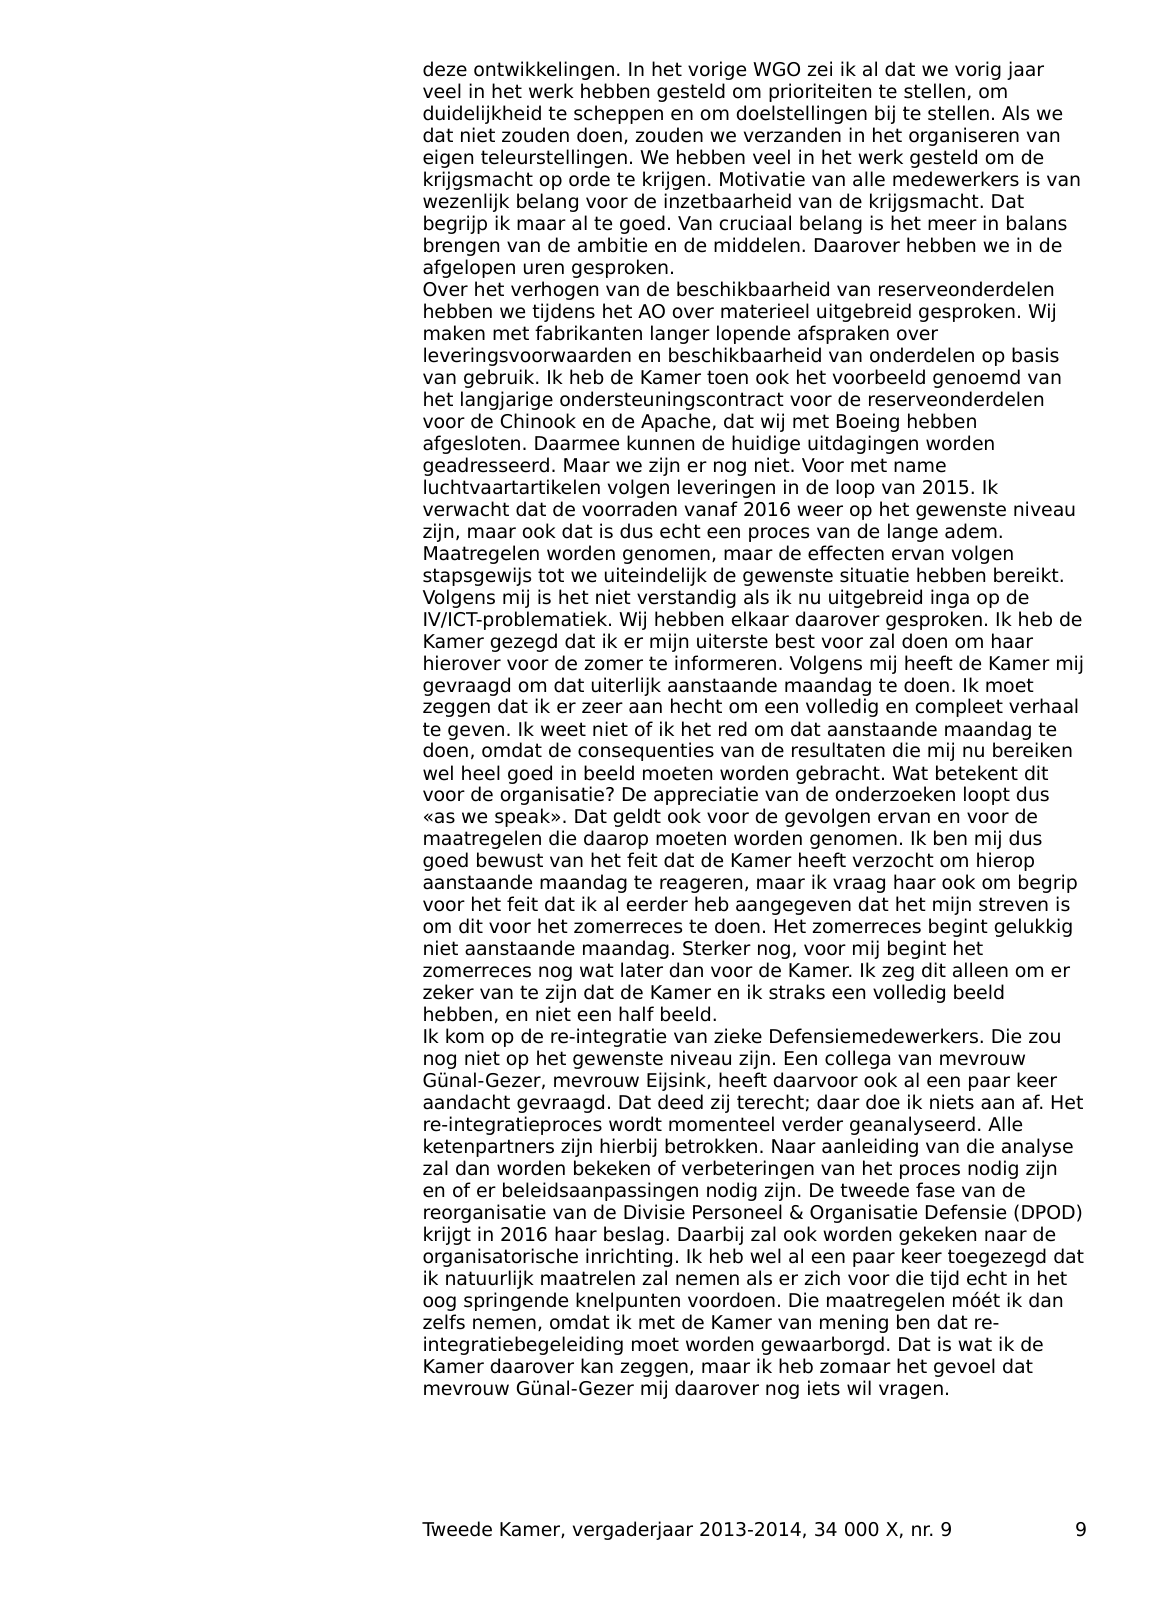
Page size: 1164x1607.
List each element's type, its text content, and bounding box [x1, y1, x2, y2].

text Volgens mij is het niet verstandig als ik nu uitgebreid inga op de IV/ICT-problematiek. Wij hebben elkaar daarover gesproken. Ik heb de Kamer gezegd dat ik er mijn uiterste best voor zal doen om haar hierover voor de zomer te informeren. Volgens mij heeft de Kamer mij gevraagd om dat uiterlijk aanstaande maandag te doen. Ik moet zeggen dat ik er zeer aan hecht om een volledig en compleet verhaal te geven. Ik weet niet of ik het red om dat aanstaande maandag te doen, omdat de consequenties van de resultaten die mij nu bereiken wel heel goed in beeld moeten worden gebracht. Wat betekent dit voor de organisatie? De appreciatie van de onderzoeken loopt dus «as we speak». Dat geldt ook voor de gevolgen ervan en voor de maatregelen die daarop moeten worden genomen. Ik ben mij dus goed bewust van het feit dat de Kamer heeft verzocht om hierop aanstaande maandag te reageren, maar ik vraag haar ook om begrip voor het feit dat ik al eerder heb aangegeven dat het mijn streven is om dit voor het zomerreces te doen. Het zomerreces begint gelukkig niet aanstaande maandag. Sterker nog, voor mij begint het zomerreces nog wat later dan voor de Kamer. Ik zeg dit alleen om er zeker van te zijn dat de Kamer en ik straks een volledig beeld hebben, en niet een half beeld. [422, 587, 1087, 1026]
text Over het verhogen van de beschikbaarheid van reserveonderdelen hebben we tijdens het AO over materieel uitgebreid gesproken. Wij maken met fabrikanten langer lopende afspraken over leveringsvoorwaarden en beschikbaarheid van onderdelen op basis van gebruik. Ik heb de Kamer toen ook het voorbeeld genoemd van het langjarige ondersteuningscontract voor de reserveonderdelen voor de Chinook en de Apache, dat wij met Boeing hebben afgesloten. Daarmee kunnen de huidige uitdagingen worden geadresseerd. Maar we zijn er nog niet. Voor met name luchtvaartartikelen volgen leveringen in de loop van 2015. Ik verwacht dat de voorraden vanaf 2016 weer op het gewenste niveau zijn, maar ook dat is dus echt een proces van de lange adem. Maatregelen worden genomen, maar de effecten ervan volgen stapsgewijs tot we uiteindelijk de gewenste situatie hebben bereikt. [422, 279, 1087, 587]
text Ik kom op de re-integratie van zieke Defensiemedewerkers. Die zou nog niet op het gewenste niveau zijn. Een collega van mevrouw Günal-Gezer, mevrouw Eijsink, heeft daarvoor ook al een paar keer aandacht gevraagd. Dat deed zij terecht; daar doe ik niets aan af. Het re-integratieproces wordt momenteel verder geanalyseerd. Alle ketenpartners zijn hierbij betrokken. Naar aanleiding van die analyse zal dan worden bekeken of verbeteringen van het proces nodig zijn en of er beleidsaanpassingen nodig zijn. De tweede fase van de reorganisatie van de Divisie Personeel & Organisatie Defensie (DPOD) krijgt in 2016 haar beslag. Daarbij zal ook worden gekeken naar de organisatorische inrichting. Ik heb wel al een paar keer toegezegd dat ik natuurlijk maatrelen zal nemen als er zich voor die tijd echt in het oog springende knelpunten voordoen. Die maatregelen móét ik dan zelfs nemen, omdat ik met de Kamer van mening ben dat re-integratiebegeleiding moet worden gewaarborgd. Dat is wat ik de Kamer daarover kan zeggen, maar ik heb zomaar het gevoel dat mevrouw Günal-Gezer mij daarover nog iets wil vragen. [422, 1026, 1087, 1400]
text deze ontwikkelingen. In het vorige WGO zei ik al dat we vorig jaar veel in het werk hebben gesteld om prioriteiten te stellen, om duidelijkheid te scheppen en om doelstellingen bij te stellen. Als we dat niet zouden doen, zouden we verzanden in het organiseren van eigen teleurstellingen. We hebben veel in het werk gesteld om de krijgsmacht op orde te krijgen. Motivatie van alle medewerkers is van wezenlijk belang voor de inzetbaarheid van de krijgsmacht. Dat begrijp ik maar al te goed. Van cruciaal belang is het meer in balans brengen van de ambitie en de middelen. Daarover hebben we in de afgelopen uren gesproken. [422, 59, 1087, 279]
